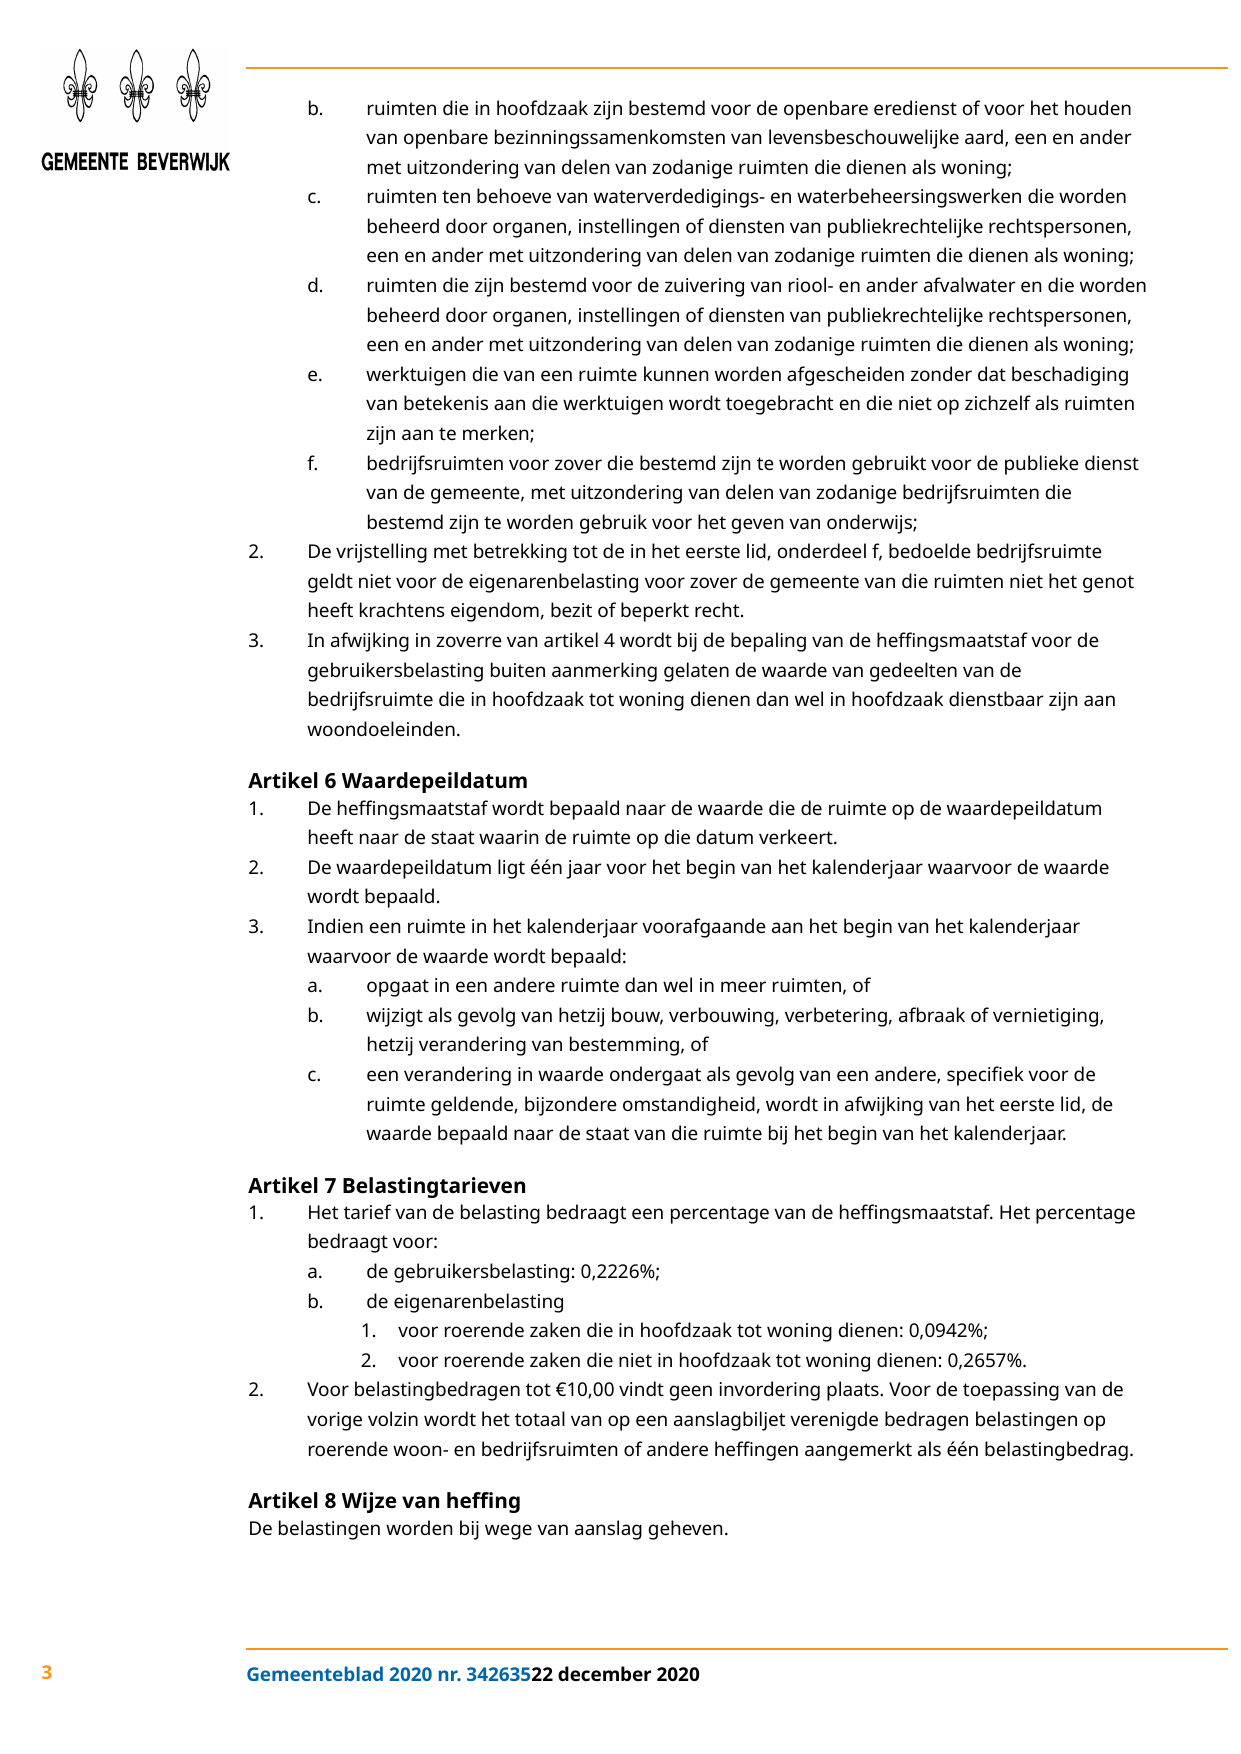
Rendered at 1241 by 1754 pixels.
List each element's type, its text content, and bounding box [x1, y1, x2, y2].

text De belastingen worden bij wege van aanslag geheven. [248, 1515, 1152, 1540]
list ruimten die in hoofdzaak zijn bestemd voor de openbare eredienst of voor het houden van openbare bezinningssamenkomsten van levensbeschouwelijke aard, een en ander met uitzondering van delen van zodanige ruimten die dienen als woning; [307, 95, 1152, 180]
text Artikel 7 Belastingtarieven [248, 1171, 1152, 1199]
list wijzigt als gevolg van hetzij bouw, verbouwing, verbetering, afbraak of vernietiging, hetzij verandering van bestemming, of [307, 1002, 1152, 1057]
picture [41, 47, 231, 172]
list De vrijstelling met betrekking tot de in het eerste lid, onderdeel f, bedoelde bedrijfsruimte geldt niet voor de eigenarenbelasting voor zover de gemeente van die ruimten niet het genot heeft krachtens eigendom, bezit of beperkt recht. [248, 538, 1152, 623]
list een verandering in waarde ondergaat als gevolg van een andere, specifiek voor de ruimte geldende, bijzondere omstandigheid, wordt in afwijking van het eerste lid, de waarde bepaald naar de staat van die ruimte bij het begin van het kalenderjaar. [307, 1061, 1152, 1146]
list de eigenarenbelasting [307, 1288, 1152, 1314]
text Artikel 6 Waardepeildatum [248, 766, 1152, 795]
list De heffingsmaatstaf wordt bepaald naar de waarde die de ruimte op de waardepeildatum heeft naar de staat waarin de ruimte op die datum verkeert. [248, 795, 1152, 850]
list Indien een ruimte in het kalenderjaar voorafgaande aan het begin van het kalenderjaar waarvoor de waarde wordt bepaald: [248, 913, 1152, 968]
list In afwijking in zoverre van artikel 4 wordt bij de bepaling van de heffingsmaatstaf voor de gebruikersbelasting buiten aanmerking gelaten de waarde van gedeelten van de bedrijfsruimte die in hoofdzaak tot woning dienen dan wel in hoofdzaak dienstbaar zijn aan woondoeleinden. [248, 627, 1152, 742]
list opgaat in een andere ruimte dan wel in meer ruimten, of [307, 972, 1152, 998]
list Het tarief van de belasting bedraagt een percentage van de heffingsmaatstaf. Het percentage bedraagt voor: [248, 1199, 1152, 1254]
list ruimten die zijn bestemd voor de zuivering van riool- en ander afvalwater en die worden beheerd door organen, instellingen of diensten van publiekrechtelijke rechtspersonen, een en ander met uitzondering van delen van zodanige ruimten die dienen als woning; [307, 272, 1152, 357]
list voor roerende zaken die niet in hoofdzaak tot woning dienen: 0,2657%. [361, 1347, 1152, 1373]
list Voor belastingbedragen tot €10,00 vindt geen invordering plaats. Voor de toepassing van de vorige volzin wordt het totaal van op een aanslagbiljet verenigde bedragen belastingen op roerende woon- en bedrijfsruimten of andere heffingen aangemerkt als één belastingbedrag. [248, 1377, 1152, 1462]
text Artikel 8 Wijze van heffing [248, 1486, 1152, 1515]
list werktuigen die van een ruimte kunnen worden afgescheiden zonder dat beschadiging van betekenis aan die werktuigen wordt toegebracht en die niet op zichzelf als ruimten zijn aan te merken; [307, 361, 1152, 446]
list de gebruikersbelasting: 0,2226%; [307, 1258, 1152, 1284]
list ruimten ten behoeve van waterverdedigings- en waterbeheersingswerken die worden beheerd door organen, instellingen of diensten van publiekrechtelijke rechtspersonen, een en ander met uitzondering van delen van zodanige ruimten die dienen als woning; [307, 183, 1152, 268]
list voor roerende zaken die in hoofdzaak tot woning dienen: 0,0942%; [361, 1317, 1152, 1343]
list De waardepeildatum ligt één jaar voor het begin van het kalenderjaar waarvoor de waarde wordt bepaald. [248, 854, 1152, 909]
list bedrijfsruimten voor zover die bestemd zijn te worden gebruikt voor de publieke dienst van de gemeente, met uitzondering van delen van zodanige bedrijfsruimten die bestemd zijn te worden gebruik voor het geven van onderwijs; [307, 450, 1152, 535]
